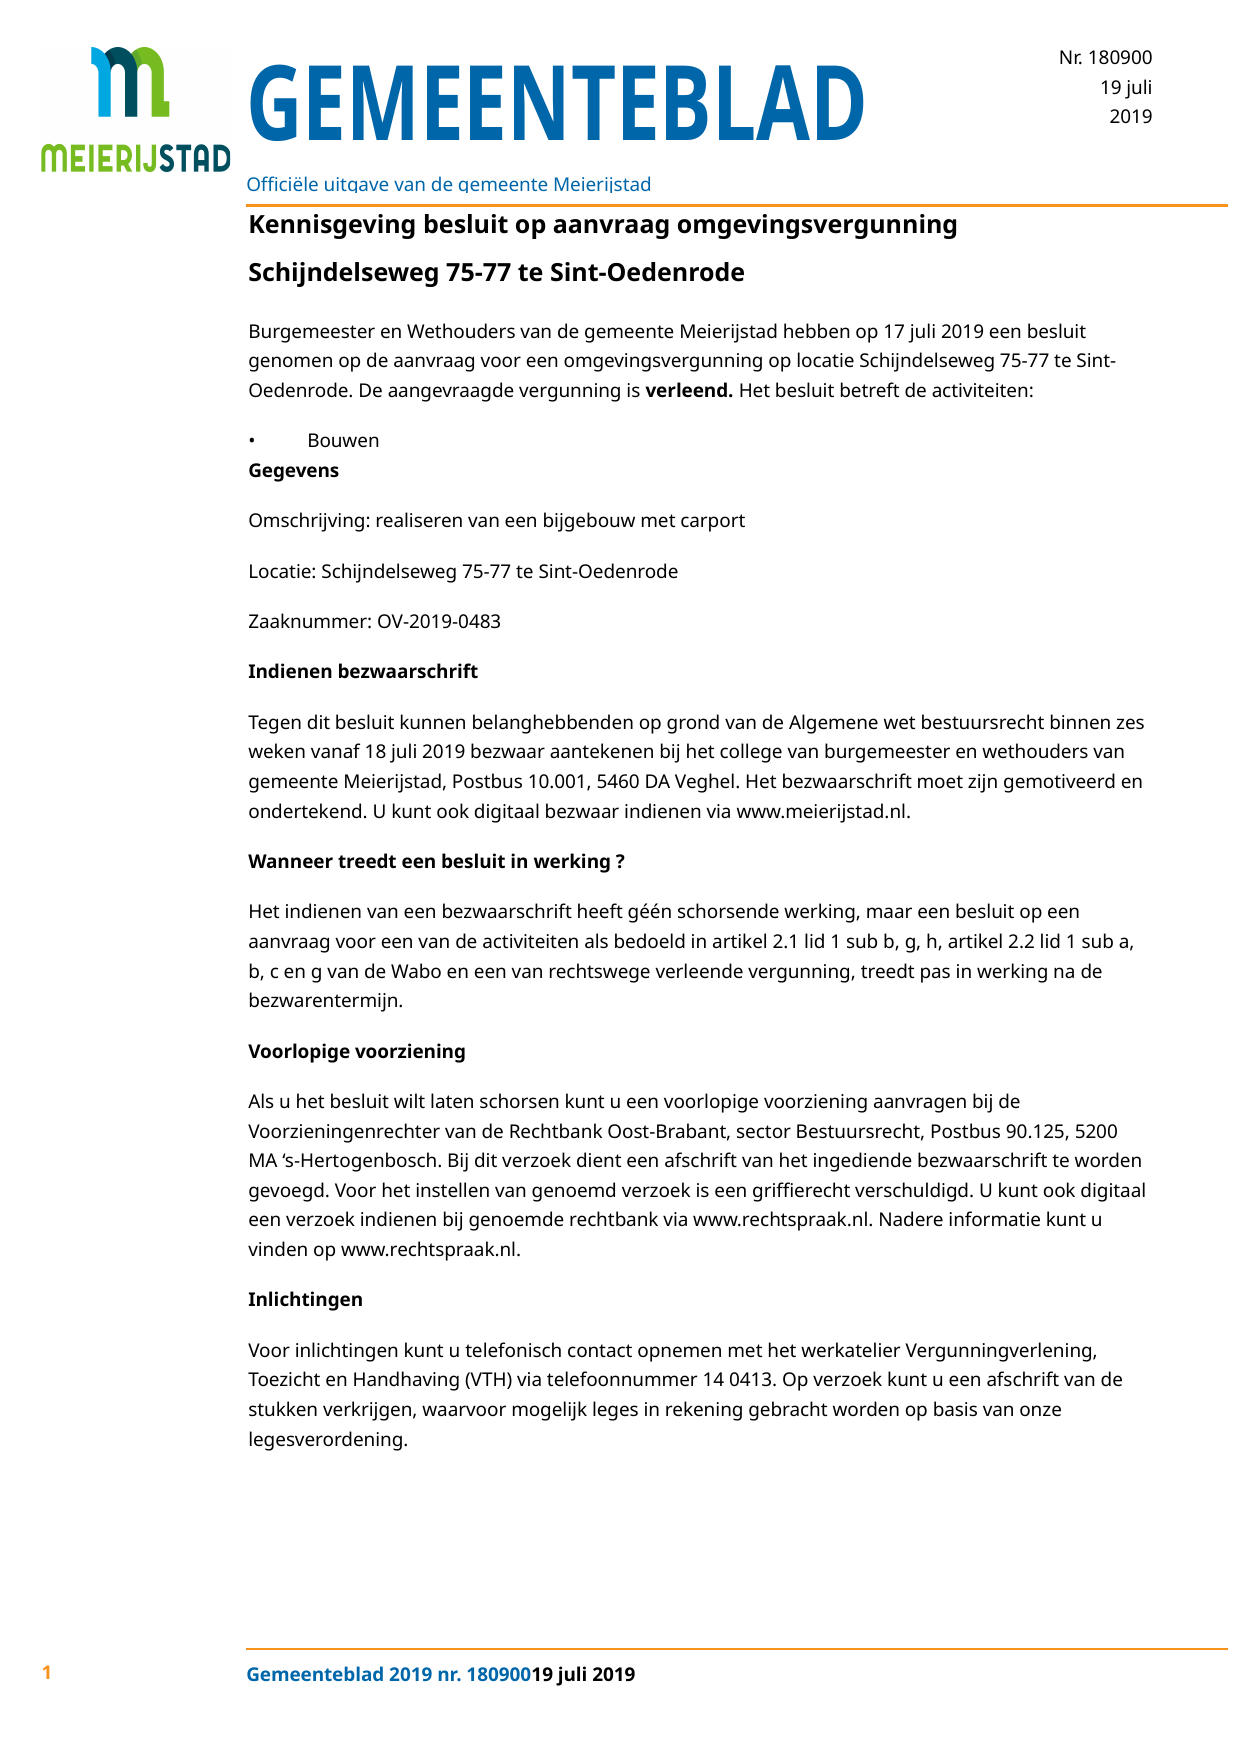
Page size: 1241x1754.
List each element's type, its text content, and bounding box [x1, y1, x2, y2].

text Als u het besluit wilt laten schorsen kunt u een voorlopige voorziening aanvragen bij de Voorzieningenrechter van de Rechtbank Oost-Brabant, sector Bestuursrecht, Postbus 90.125, 5200 MA ‘s-Hertogenbosch. Bij dit verzoek dient een afschrift van het ingediende bezwaarschrift te worden gevoegd. Voor het instellen van genoemd verzoek is een griffierecht verschuldigd. U kunt ook digitaal een verzoek indienen bij genoemde rechtbank via www.rechtspraak.nl. Nadere informatie kunt u vinden op www.rechtspraak.nl. [248, 1088, 1152, 1262]
text Inlichtingen [248, 1287, 1152, 1312]
text Kennisgeving besluit op aanvraag omgevingsvergunning Schijndelseweg 75-77 te Sint-Oedenrode [248, 207, 1152, 288]
text Indienen bezwaarschrift [248, 659, 1152, 684]
text Tegen dit besluit kunnen belanghebbenden op grond van de Algemene wet bestuursrecht binnen zes weken vanaf 18 juli 2019 bezwaar aantekenen bij het college van burgemeester en wethouders van gemeente Meierijstad, Postbus 10.001, 5460 DA Veghel. Het bezwaarschrift moet zijn gemotiveerd en ondertekend. U kunt ook digitaal bezwaar indienen via www.meierijstad.nl. [248, 709, 1152, 824]
list Bouwen [248, 427, 1152, 453]
text Gegevens [248, 457, 1152, 483]
text Voor inlichtingen kunt u telefonisch contact opnemen met het werkatelier Vergunningverlening, Toezicht en Handhaving (VTH) via telefoonnummer 14 0413. Op verzoek kunt u een afschrift van de stukken verkrijgen, waarvoor mogelijk leges in rekening gebracht worden op basis van onze legesverordening. [248, 1337, 1152, 1452]
text Burgemeester en Wethouders van de gemeente Meierijstad hebben op 17 juli 2019 een besluit genomen op de aanvraag voor een omgevingsvergunning op locatie Schijndelseweg 75-77 te Sint-Oedenrode. De aangevraagde vergunning is verleend. Het besluit betreft de activiteiten: [248, 318, 1152, 403]
text Omschrijving: realiseren van een bijgebouw met carport [248, 507, 1152, 533]
text Zaaknummer: OV-2019-0483 [248, 608, 1152, 634]
picture [41, 47, 231, 172]
text Voorlopige voorziening [248, 1038, 1152, 1064]
text Het indienen van een bezwaarschrift heeft géén schorsende werking, maar een besluit op een aanvraag voor een van de activiteiten als bedoeld in artikel 2.1 lid 1 sub b, g, h, artikel 2.2 lid 1 sub a, b, c en g van de Wabo en een van rechtswege verleende vergunning, treedt pas in werking na de bezwarentermijn. [248, 899, 1152, 1013]
text Wanneer treedt een besluit in werking ? [248, 848, 1152, 874]
text Locatie: Schijndelseweg 75-77 te Sint-Oedenrode [248, 558, 1152, 584]
